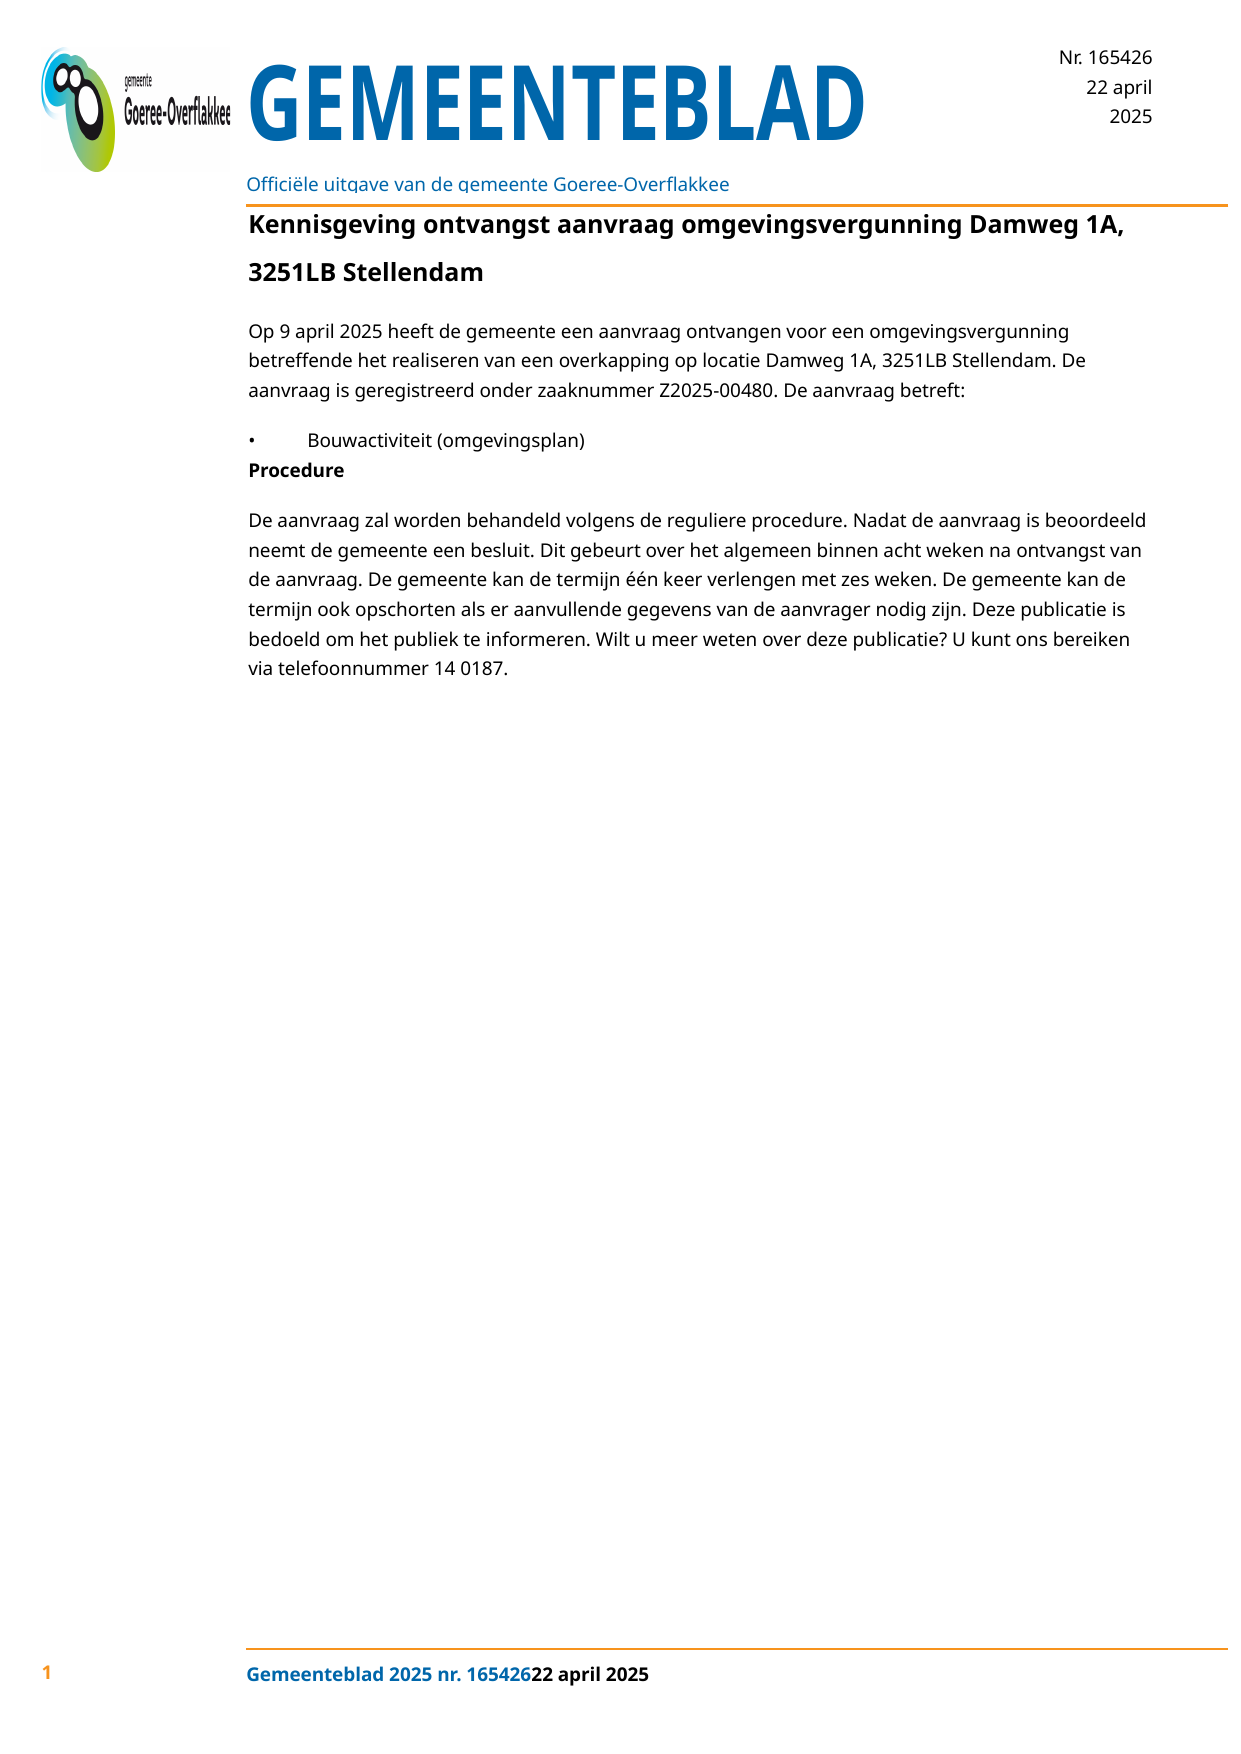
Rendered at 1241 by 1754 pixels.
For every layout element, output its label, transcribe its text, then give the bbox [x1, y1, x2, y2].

picture [41, 47, 231, 172]
text Kennisgeving ontvangst aanvraag omgevingsvergunning Damweg 1A, 3251LB Stellendam [248, 207, 1152, 288]
list Bouwactiviteit (omgevingsplan) [248, 427, 1152, 453]
text Procedure [248, 457, 1152, 483]
text De aanvraag zal worden behandeld volgens de reguliere procedure. Nadat de aanvraag is beoordeeld neemt de gemeente een besluit. Dit gebeurt over het algemeen binnen acht weken na ontvangst van de aanvraag. De gemeente kan de termijn één keer verlengen met zes weken. De gemeente kan de termijn ook opschorten als er aanvullende gegevens van de aanvrager nodig zijn. Deze publicatie is bedoeld om het publiek te informeren. Wilt u meer weten over deze publicatie? U kunt ons bereiken via telefoonnummer 14 0187. [248, 507, 1152, 681]
text Op 9 april 2025 heeft de gemeente een aanvraag ontvangen voor een omgevingsvergunning betreffende het realiseren van een overkapping op locatie Damweg 1A, 3251LB Stellendam. De aanvraag is geregistreerd onder zaaknummer Z2025-00480. De aanvraag betreft: [248, 318, 1152, 403]
